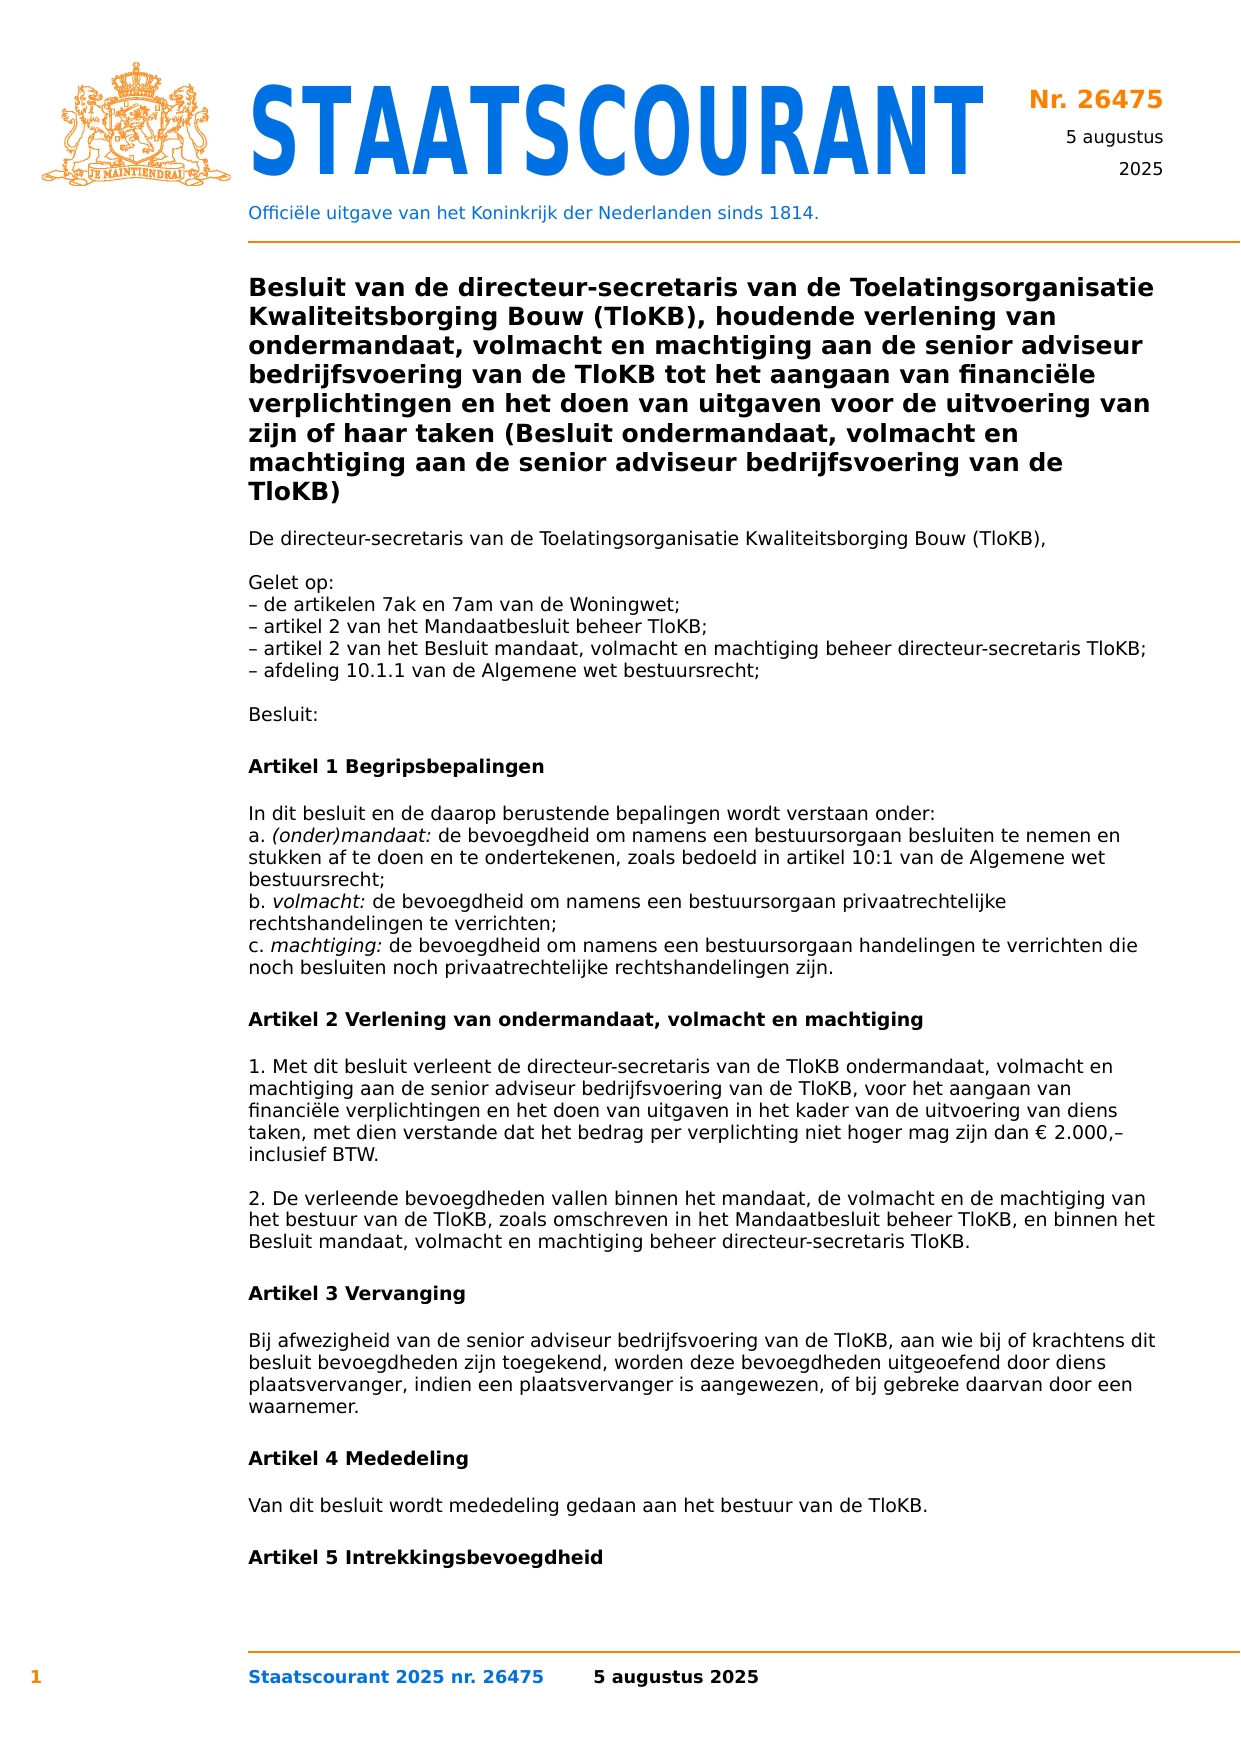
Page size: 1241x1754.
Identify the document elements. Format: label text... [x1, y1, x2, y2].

text c. machtiging: de bevoegdheid om namens een bestuursorgaan handelingen te verrichten die noch besluiten noch privaatrechtelijke rechtshandelingen zijn. [248, 935, 1163, 979]
text Besluit: [248, 704, 1163, 726]
table_cell Officiële uitgave van het Koninkrijk der Nederlanden sinds 1814. [248, 203, 1240, 241]
subtitle Artikel 1 Begripsbepalingen [248, 756, 1163, 778]
text In dit besluit en de daarop berustende bepalingen wordt verstaan onder: [248, 803, 1163, 825]
subtitle Artikel 3 Vervanging [248, 1283, 1163, 1305]
text – artikel 2 van het Besluit mandaat, volmacht en machtiging beheer directeur-secretaris TloKB; [248, 638, 1163, 660]
subtitle Artikel 4 Mededeling [248, 1448, 1163, 1470]
table_header STAATSCOURANT [248, 62, 998, 203]
table_cell 2025 [998, 153, 1240, 203]
text – artikel 2 van het Mandaatbesluit beheer TloKB; [248, 616, 1163, 638]
table_header [25, 62, 248, 241]
table_cell 5 augustus [998, 121, 1240, 153]
text b. volmacht: de bevoegdheid om namens een bestuursorgaan privaatrechtelijke rechtshandelingen te verrichten; [248, 891, 1163, 935]
text – de artikelen 7ak en 7am van de Woningwet; [248, 594, 1163, 616]
table_header Nr. 26475 [998, 62, 1240, 121]
text De directeur-secretaris van de Toelatingsorganisatie Kwaliteitsborging Bouw (TloKB), [248, 528, 1163, 550]
text 1. Met dit besluit verleent de directeur-secretaris van de TloKB ondermandaat, volmacht en machtiging aan de senior adviseur bedrijfsvoering van de TloKB, voor het aangaan van financiële verplichtingen en het doen van uitgaven in het kader van de uitvoering van diens taken, met dien verstande dat het bedrag per verplichting niet hoger mag zijn dan € 2.000,– inclusief BTW. [248, 1056, 1163, 1166]
text Gelet op: [248, 572, 1163, 594]
picture [41, 62, 231, 186]
text Van dit besluit wordt mededeling gedaan aan het bestuur van de TloKB. [248, 1495, 1163, 1517]
subtitle Artikel 5 Intrekkingsbevoegdheid [248, 1547, 1163, 1569]
subtitle Artikel 2 Verlening van ondermandaat, volmacht en machtiging [248, 1009, 1163, 1031]
text Bij afwezigheid van de senior adviseur bedrijfsvoering van de TloKB, aan wie bij of krachtens dit besluit bevoegdheden zijn toegekend, worden deze bevoegdheden uitgeoefend door diens plaatsvervanger, indien een plaatsvervanger is aangewezen, of bij gebreke daarvan door een waarnemer. [248, 1330, 1163, 1418]
text 2. De verleende bevoegdheden vallen binnen het mandaat, de volmacht en de machtiging van het bestuur van de TloKB, zoals omschreven in het Mandaatbesluit beheer TloKB, en binnen het Besluit mandaat, volmacht en machtiging beheer directeur-secretaris TloKB. [248, 1187, 1163, 1253]
text – afdeling 10.1.1 van de Algemene wet bestuursrecht; [248, 660, 1163, 682]
subtitle Besluit van de directeur-secretaris van de Toelatingsorganisatie Kwaliteitsborging Bouw (TloKB), houdende verlening van ondermandaat, volmacht en machtiging aan de senior adviseur bedrijfsvoering van de TloKB tot het aangaan van financiële verplichtingen en het doen van uitgaven voor de uitvoering van zijn of haar taken (Besluit ondermandaat, volmacht en machtiging aan de senior adviseur bedrijfsvoering van de TloKB) [248, 273, 1163, 506]
text a. (onder)mandaat: de bevoegdheid om namens een bestuursorgaan besluiten te nemen en stukken af te doen en te ondertekenen, zoals bedoeld in artikel 10:1 van de Algemene wet bestuursrecht; [248, 825, 1163, 891]
